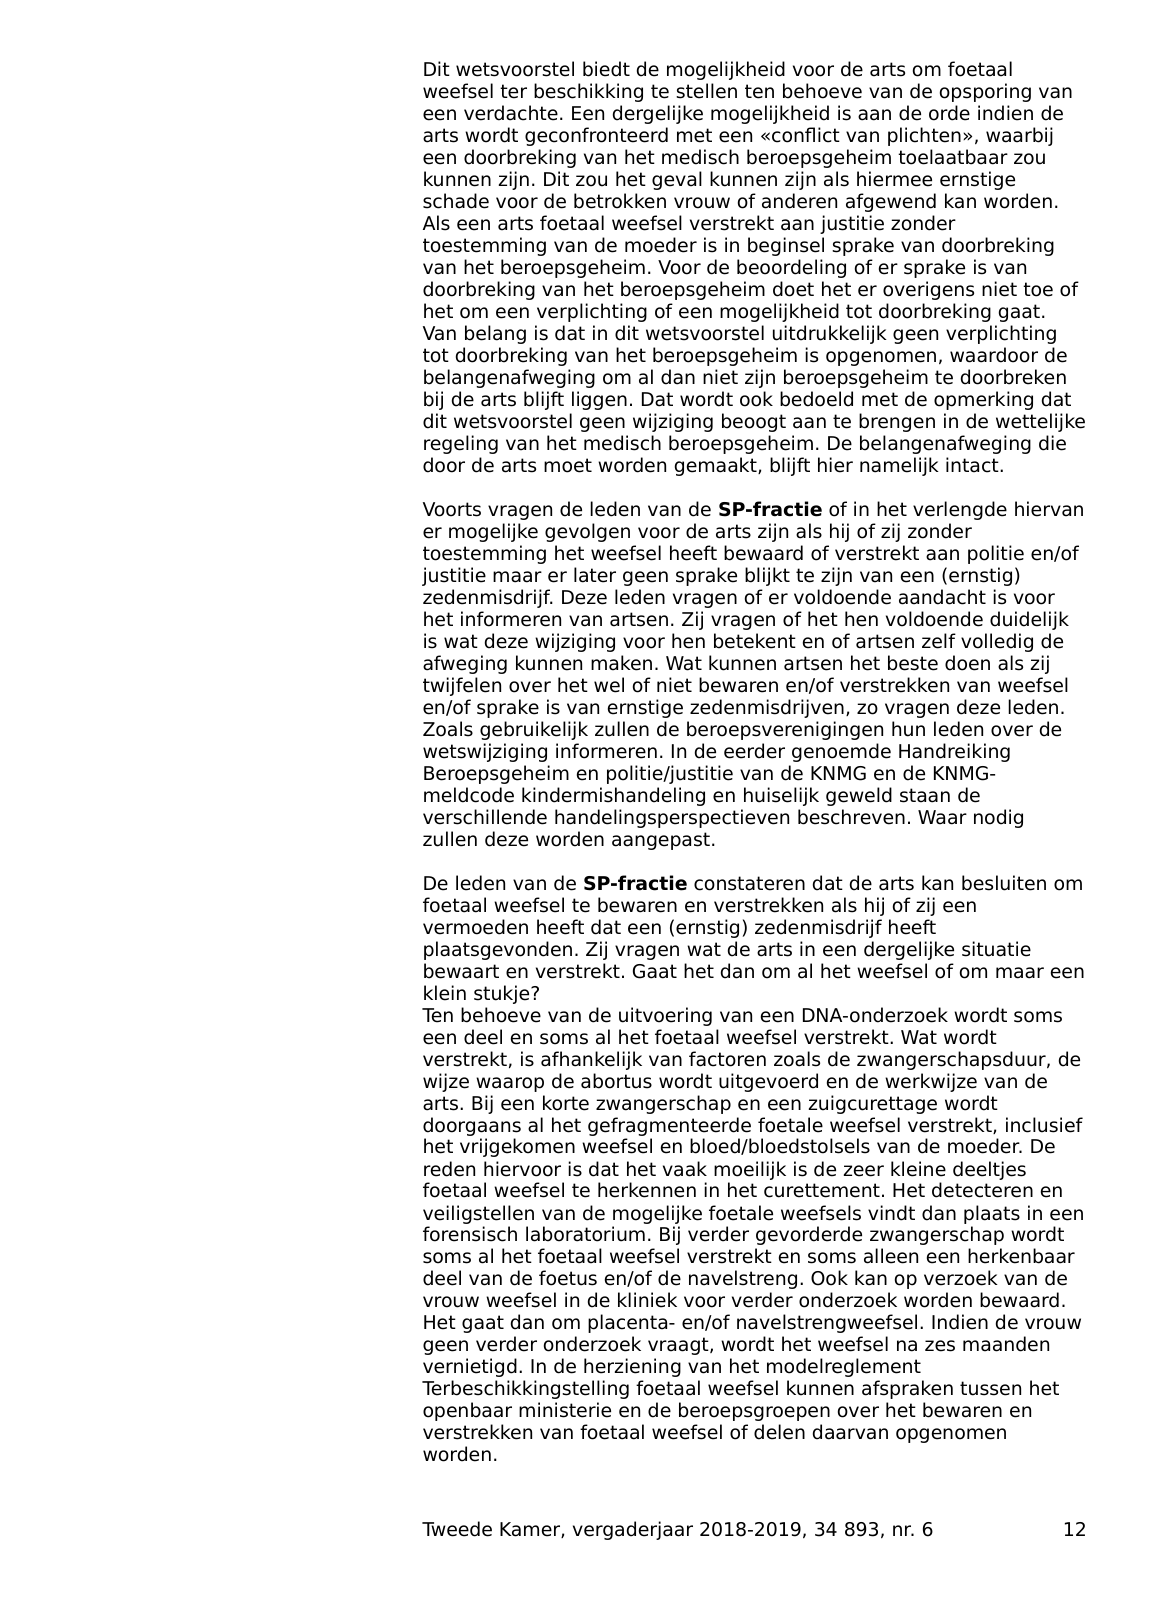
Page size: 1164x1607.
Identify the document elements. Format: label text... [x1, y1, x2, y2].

text Dit wetsvoorstel biedt de mogelijkheid voor de arts om foetaal weefsel ter beschikking te stellen ten behoeve van de opsporing van een verdachte. Een dergelijke mogelijkheid is aan de orde indien de arts wordt geconfronteerd met een «conflict van plichten», waarbij een doorbreking van het medisch beroepsgeheim toelaatbaar zou kunnen zijn. Dit zou het geval kunnen zijn als hiermee ernstige schade voor de betrokken vrouw of anderen afgewend kan worden. Als een arts foetaal weefsel verstrekt aan justitie zonder toestemming van de moeder is in beginsel sprake van doorbreking van het beroepsgeheim. Voor de beoordeling of er sprake is van doorbreking van het beroepsgeheim doet het er overigens niet toe of het om een verplichting of een mogelijkheid tot doorbreking gaat. Van belang is dat in dit wetsvoorstel uitdrukkelijk geen verplichting tot doorbreking van het beroepsgeheim is opgenomen, waardoor de belangenafweging om al dan niet zijn beroepsgeheim te doorbreken bij de arts blijft liggen. Dat wordt ook bedoeld met de opmerking dat dit wetsvoorstel geen wijziging beoogt aan te brengen in de wettelijke regeling van het medisch beroepsgeheim. De belangenafweging die door de arts moet worden gemaakt, blijft hier namelijk intact. [422, 59, 1087, 477]
text De leden van de SP-fractie constateren dat de arts kan besluiten om foetaal weefsel te bewaren en verstrekken als hij of zij een vermoeden heeft dat een (ernstig) zedenmisdrijf heeft plaatsgevonden. Zij vragen wat de arts in een dergelijke situatie bewaart en verstrekt. Gaat het dan om al het weefsel of om maar een klein stukje? [422, 873, 1087, 1004]
text Voorts vragen de leden van de SP-fractie of in het verlengde hiervan er mogelijke gevolgen voor de arts zijn als hij of zij zonder toestemming het weefsel heeft bewaard of verstrekt aan politie en/of justitie maar er later geen sprake blijkt te zijn van een (ernstig) zedenmisdrijf. Deze leden vragen of er voldoende aandacht is voor het informeren van artsen. Zij vragen of het hen voldoende duidelijk is wat deze wijziging voor hen betekent en of artsen zelf volledig de afweging kunnen maken. Wat kunnen artsen het beste doen als zij twijfelen over het wel of niet bewaren en/of verstrekken van weefsel en/of sprake is van ernstige zedenmisdrijven, zo vragen deze leden. [422, 499, 1087, 719]
text Zoals gebruikelijk zullen de beroepsverenigingen hun leden over de wetswijziging informeren. In de eerder genoemde Handreiking Beroepsgeheim en politie/justitie van de KNMG en de KNMG-meldcode kindermishandeling en huiselijk geweld staan de verschillende handelingsperspectieven beschreven. Waar nodig zullen deze worden aangepast. [422, 719, 1087, 851]
text Ten behoeve van de uitvoering van een DNA-onderzoek wordt soms een deel en soms al het foetaal weefsel verstrekt. Wat wordt verstrekt, is afhankelijk van factoren zoals de zwangerschapsduur, de wijze waarop de abortus wordt uitgevoerd en de werkwijze van de arts. Bij een korte zwangerschap en een zuigcurettage wordt doorgaans al het gefragmenteerde foetale weefsel verstrekt, inclusief het vrijgekomen weefsel en bloed/bloedstolsels van de moeder. De reden hiervoor is dat het vaak moeilijk is de zeer kleine deeltjes foetaal weefsel te herkennen in het curettement. Het detecteren en veiligstellen van de mogelijke foetale weefsels vindt dan plaats in een forensisch laboratorium. Bij verder gevorderde zwangerschap wordt soms al het foetaal weefsel verstrekt en soms alleen een herkenbaar deel van de foetus en/of de navelstreng. Ook kan op verzoek van de vrouw weefsel in de kliniek voor verder onderzoek worden bewaard. Het gaat dan om placenta- en/of navelstrengweefsel. Indien de vrouw geen verder onderzoek vraagt, wordt het weefsel na zes maanden vernietigd. In de herziening van het modelreglement Terbeschikkingstelling foetaal weefsel kunnen afspraken tussen het openbaar ministerie en de beroepsgroepen over het bewaren en verstrekken van foetaal weefsel of delen daarvan opgenomen worden. [422, 1004, 1087, 1466]
